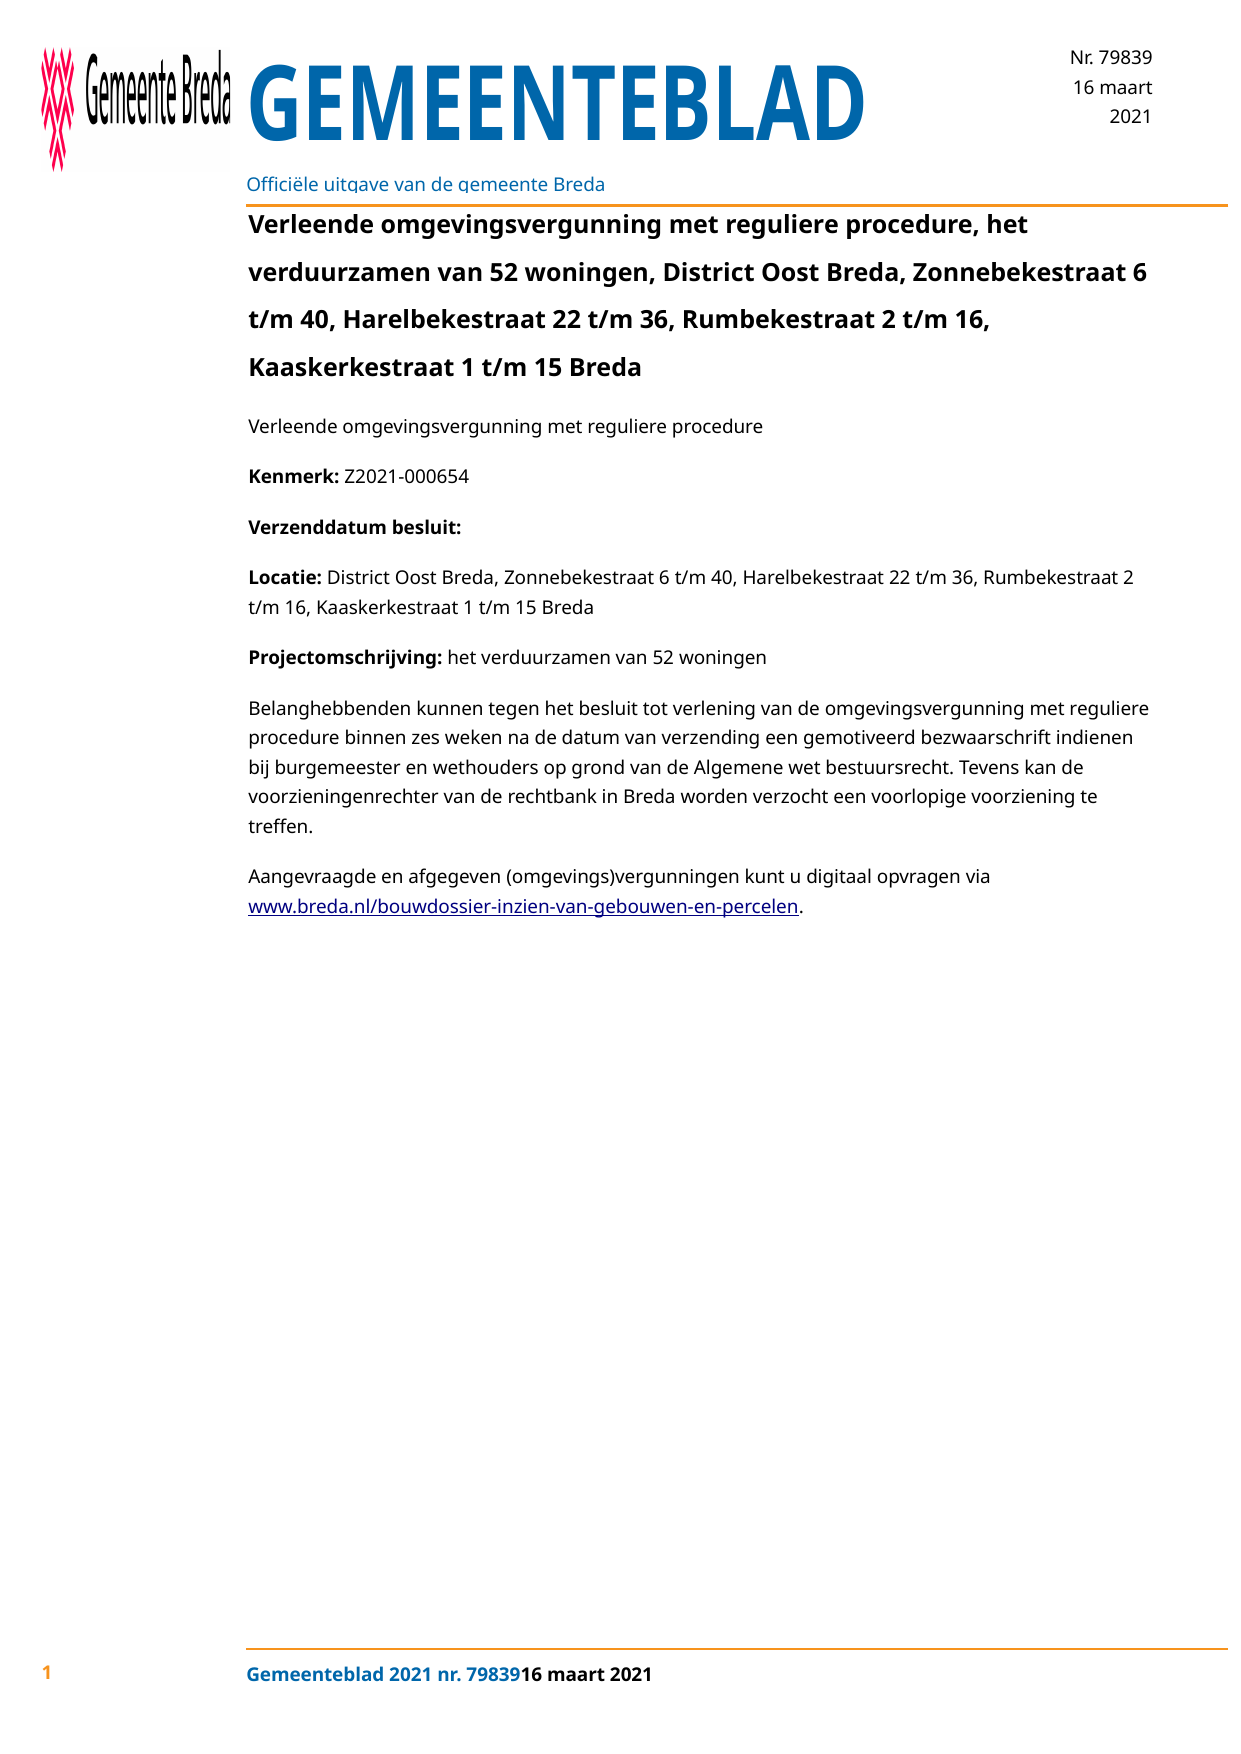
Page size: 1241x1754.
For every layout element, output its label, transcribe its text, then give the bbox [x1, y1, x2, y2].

text Kenmerk: Z2021-000654 [248, 463, 1152, 489]
text Verleende omgevingsvergunning met reguliere procedure [248, 413, 1152, 439]
text Aangevraagde en afgegeven (omgevings)vergunningen kunt u digitaal opvragen via www.breda.nl/bouwdossier-inzien-van-gebouwen-en-percelen. [248, 863, 1152, 919]
text Verzenddatum besluit: [248, 514, 1152, 540]
text Locatie: District Oost Breda, Zonnebekestraat 6 t/m 40, Harelbekestraat 22 t/m 36, Rumbekestraat 2 t/m 16, Kaaskerkestraat 1 t/m 15 Breda [248, 564, 1152, 620]
text Belanghebbenden kunnen tegen het besluit tot verlening van de omgevingsvergunning met reguliere procedure binnen zes weken na de datum van verzending een gemotiveerd bezwaarschrift indienen bij burgemeester en wethouders op grond van de Algemene wet bestuursrecht. Tevens kan de voorzieningenrechter van de rechtbank in Breda worden verzocht een voorlopige voorziening te treffen. [248, 695, 1152, 839]
text Projectomschrijving: het verduurzamen van 52 woningen [248, 644, 1152, 670]
picture [41, 47, 231, 172]
text Verleende omgevingsvergunning met reguliere procedure, het verduurzamen van 52 woningen, District Oost Breda, Zonnebekestraat 6 t/m 40, Harelbekestraat 22 t/m 36, Rumbekestraat 2 t/m 16, Kaaskerkestraat 1 t/m 15 Breda [248, 207, 1152, 384]
